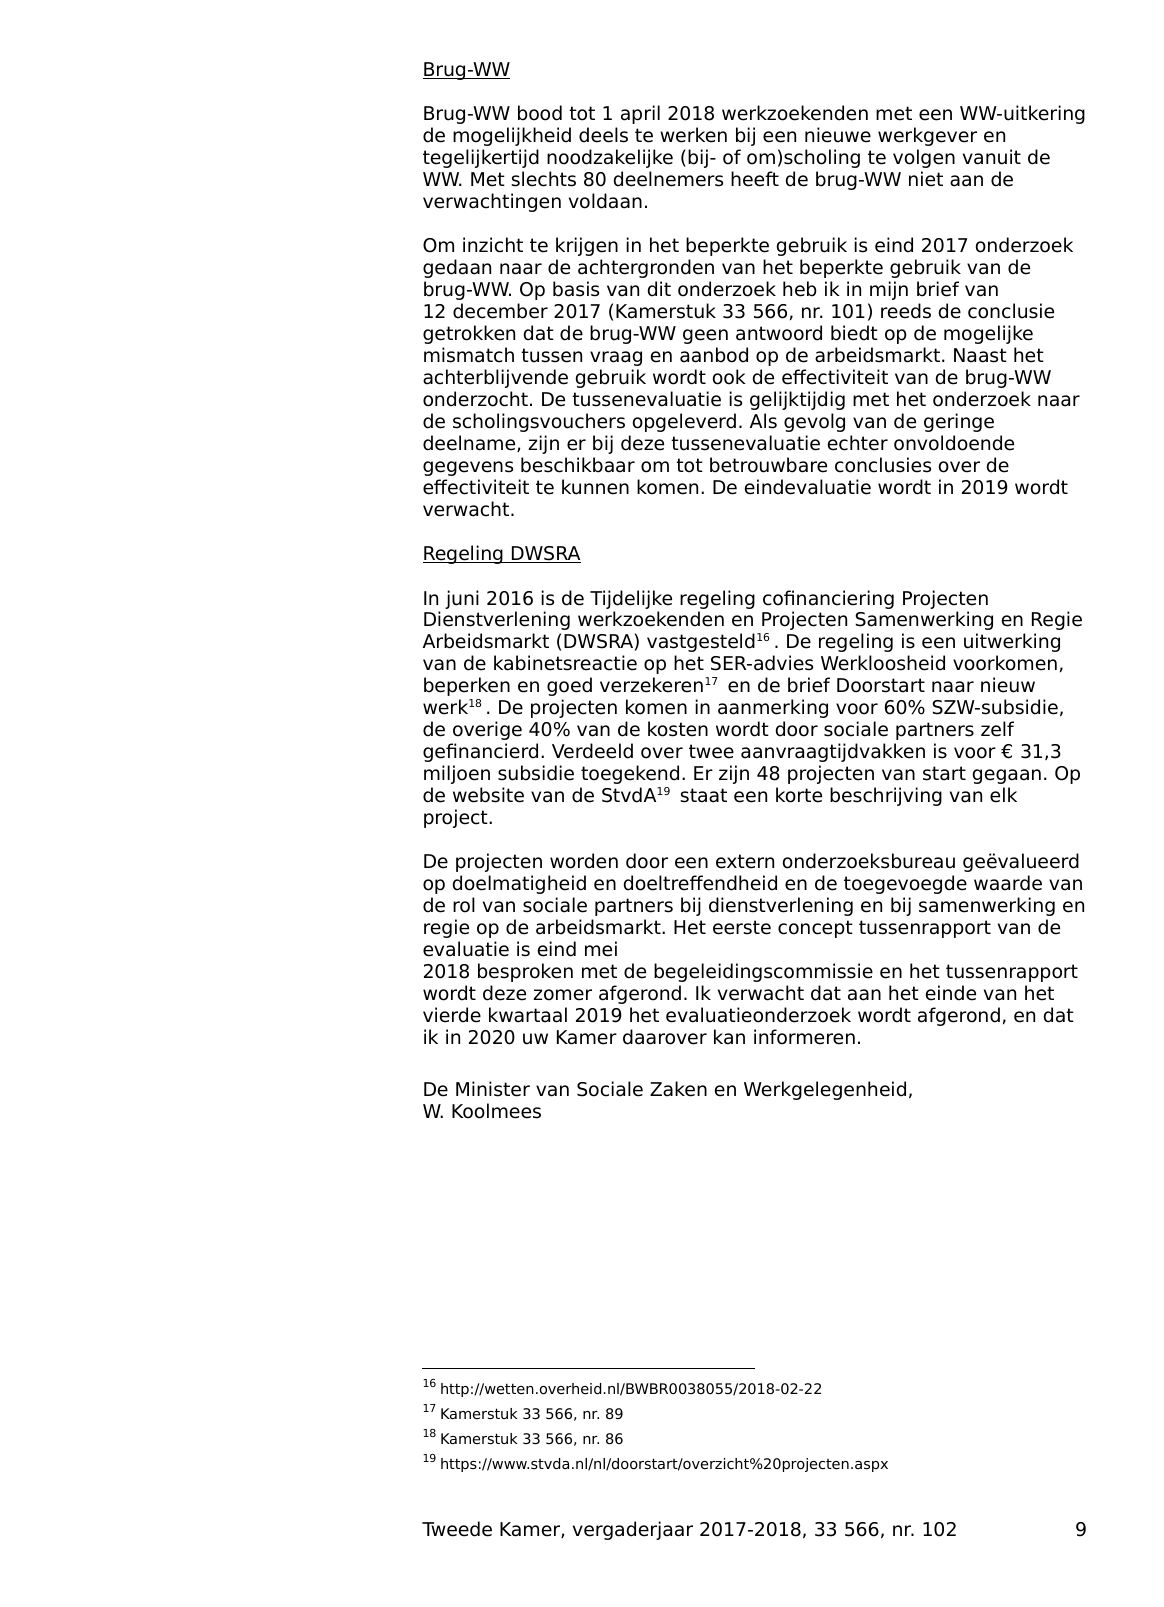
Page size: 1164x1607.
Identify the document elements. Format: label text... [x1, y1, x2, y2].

text De projecten worden door een extern onderzoeksbureau geëvalueerd op doelmatigheid en doeltreffendheid en de toegevoegde waarde van de rol van sociale partners bij dienstverlening en bij samenwerking en regie op de arbeidsmarkt. Het eerste concept tussenrapport van de evaluatie is eind mei [422, 851, 1087, 961]
text Om inzicht te krijgen in het beperkte gebruik is eind 2017 onderzoek gedaan naar de achtergronden van het beperkte gebruik van de brug-WW. Op basis van dit onderzoek heb ik in mijn brief van 12 december 2017 (Kamerstuk 33 566, nr. 101) reeds de conclusie getrokken dat de brug-WW geen antwoord biedt op de mogelijke mismatch tussen vraag en aanbod op de arbeidsmarkt. Naast het achterblijvende gebruik wordt ook de effectiviteit van de brug-WW onderzocht. De tussenevaluatie is gelijktijdig met het onderzoek naar de scholingsvouchers opgeleverd. Als gevolg van de geringe deelname, zijn er bij deze tussenevaluatie echter onvoldoende gegevens beschikbaar om tot betrouwbare conclusies over de effectiviteit te kunnen komen. De eindevaluatie wordt in 2019 wordt verwacht. [422, 235, 1087, 521]
text http://wetten.overheid.nl/BWBR0038055/2018-02-22 [422, 1377, 1087, 1399]
text Brug-WW bood tot 1 april 2018 werkzoekenden met een WW-uitkering de mogelijkheid deels te werken bij een nieuwe werkgever en tegelijkertijd noodzakelijke (bij- of om)scholing te volgen vanuit de WW. Met slechts 80 deelnemers heeft de brug-WW niet aan de verwachtingen voldaan. [422, 103, 1087, 213]
subtitle Regeling DWSRA [422, 543, 1087, 565]
text De Minister van Sociale Zaken en Werkgelegenheid, W. Koolmees [422, 1079, 1087, 1123]
text Kamerstuk 33 566, nr. 89 [422, 1402, 1087, 1424]
text https://www.stvda.nl/nl/doorstart/overzicht%20projecten.aspx [422, 1452, 1087, 1474]
subtitle Brug-WW [422, 59, 1087, 81]
text Kamerstuk 33 566, nr. 86 [422, 1427, 1087, 1449]
text 2018 besproken met de begeleidingscommissie en het tussenrapport wordt deze zomer afgerond. Ik verwacht dat aan het einde van het vierde kwartaal 2019 het evaluatieonderzoek wordt afgerond, en dat ik in 2020 uw Kamer daarover kan informeren. [422, 961, 1087, 1049]
text In juni 2016 is de Tijdelijke regeling cofinanciering Projecten Dienstverlening werkzoekenden en Projecten Samenwerking en Regie Arbeidsmarkt (DWSRA) vastgesteld. De regeling is een uitwerking van de kabinetsreactie op het SER-advies Werkloosheid voorkomen, beperken en goed verzekeren en de brief Doorstart naar nieuw werk. De projecten komen in aanmerking voor 60% SZW-subsidie, de overige 40% van de kosten wordt door sociale partners zelf gefinancierd. Verdeeld over twee aanvraagtijdvakken is voor € 31,3 miljoen subsidie toegekend. Er zijn 48 projecten van start gegaan. Op de website van de StvdA staat een korte beschrijving van elk project. [422, 587, 1087, 829]
